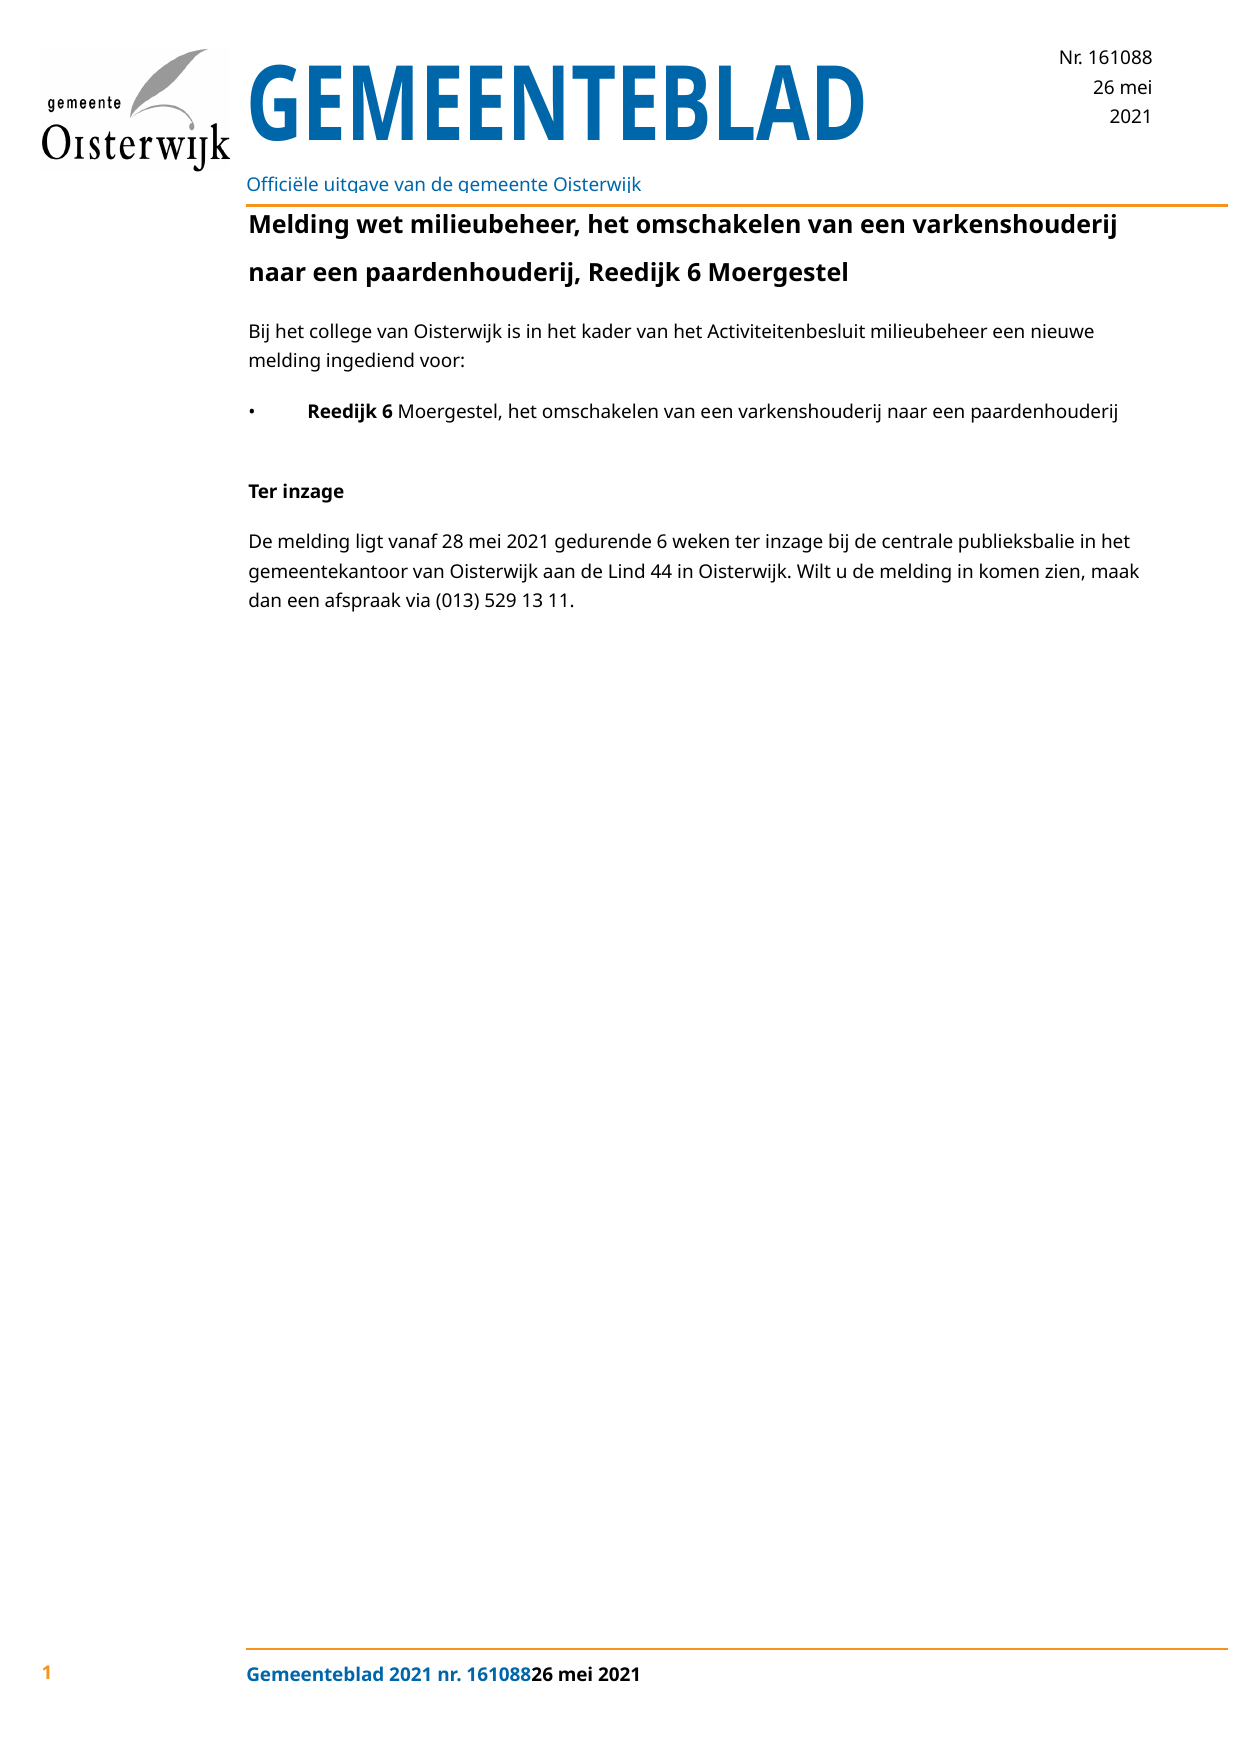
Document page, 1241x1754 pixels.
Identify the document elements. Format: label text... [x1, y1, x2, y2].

picture [41, 47, 231, 172]
text De melding ligt vanaf 28 mei 2021 gedurende 6 weken ter inzage bij de centrale publieksbalie in het gemeentekantoor van Oisterwijk aan de Lind 44 in Oisterwijk. Wilt u de melding in komen zien, maak dan een afspraak via (013) 529 13 11. [248, 528, 1152, 613]
text Bij het college van Oisterwijk is in het kader van het Activiteitenbesluit milieubeheer een nieuwe melding ingediend voor: [248, 318, 1152, 373]
text Ter inzage [248, 478, 1152, 504]
list Reedijk 6 Moergestel, het omschakelen van een varkenshouderij naar een paardenhouderij [248, 398, 1152, 424]
text Melding wet milieubeheer, het omschakelen van een varkenshouderij naar een paardenhouderij, Reedijk 6 Moergestel [248, 207, 1152, 288]
